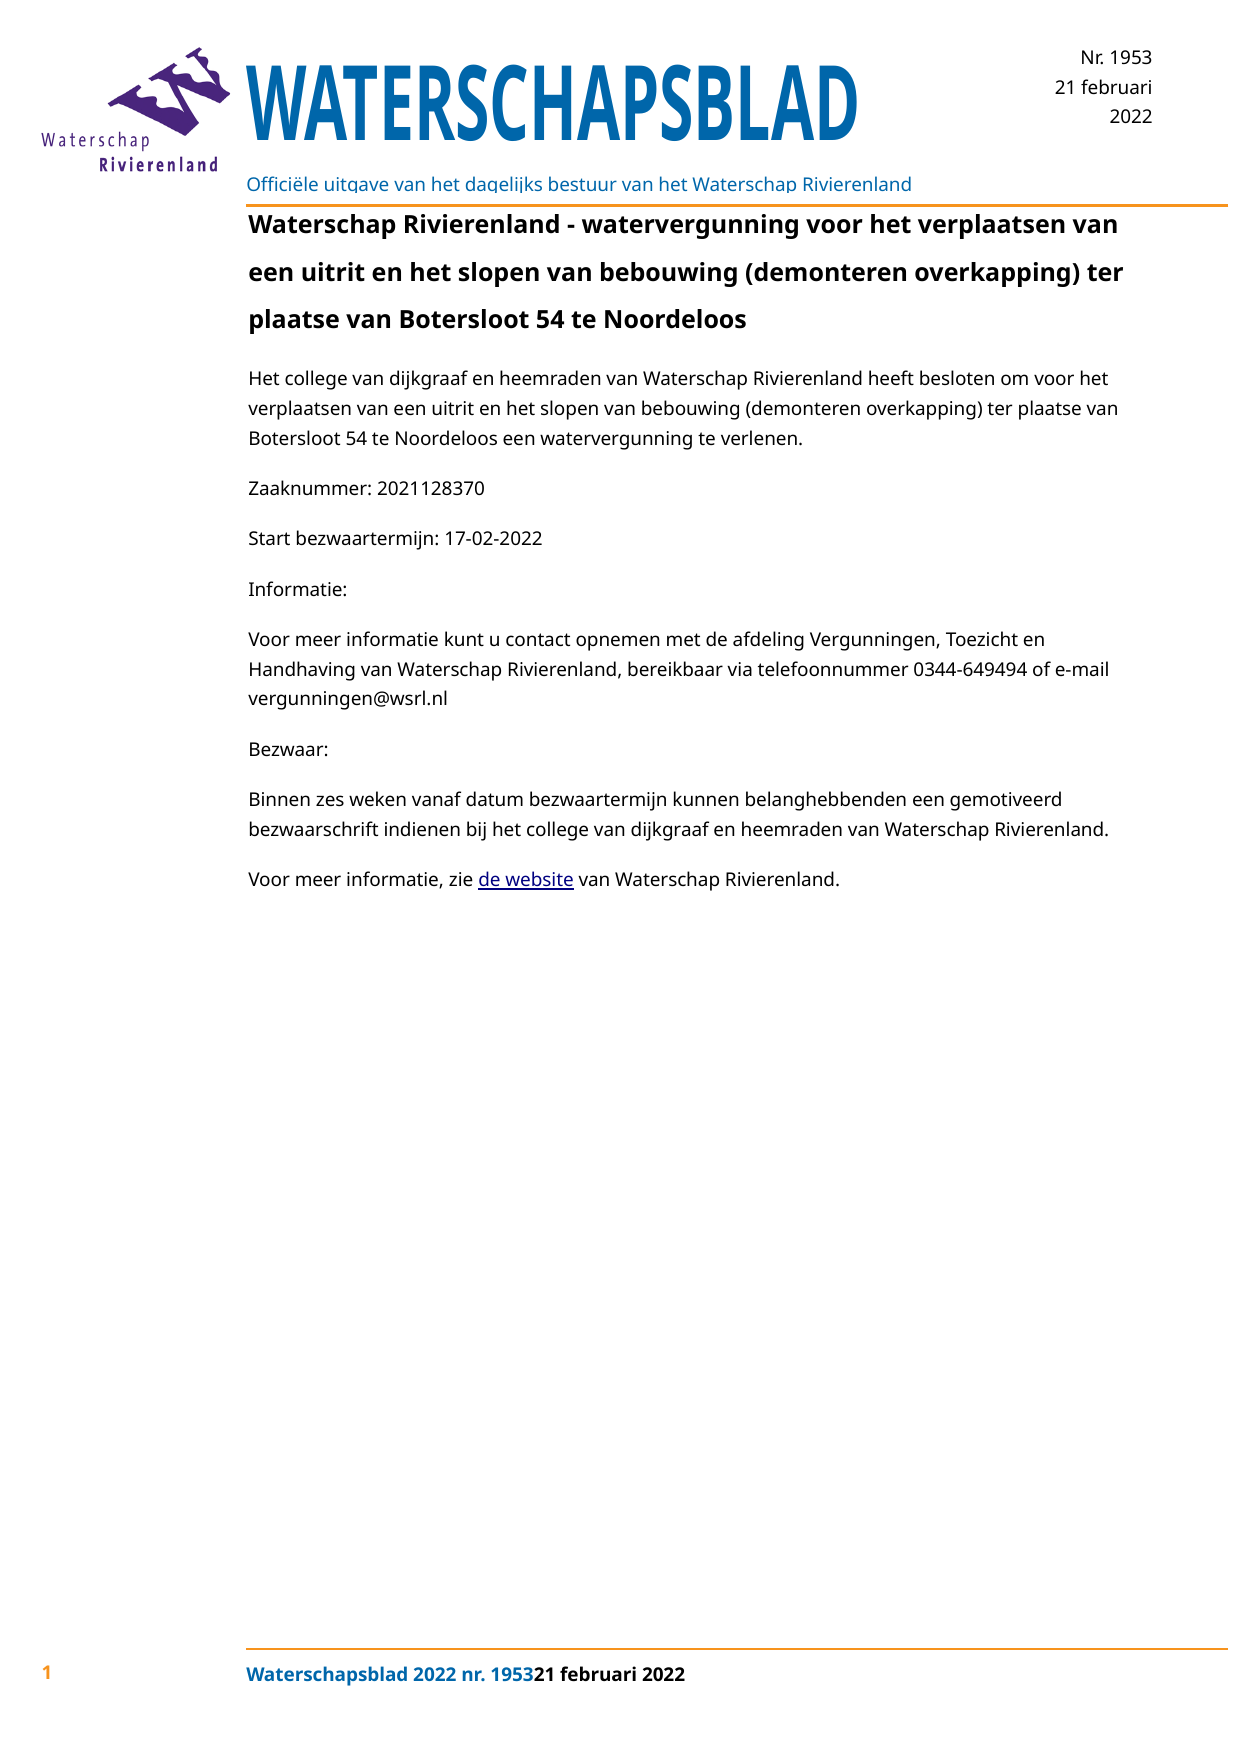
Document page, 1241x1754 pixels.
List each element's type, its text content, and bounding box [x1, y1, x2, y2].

text Het college van dijkgraaf en heemraden van Waterschap Rivierenland heeft besloten om voor het verplaatsen van een uitrit en het slopen van bebouwing (demonteren overkapping) ter plaatse van Botersloot 54 te Noordeloos een watervergunning te verlenen. [248, 366, 1152, 450]
text Waterschap Rivierenland - watervergunning voor het verplaatsen van een uitrit en het slopen van bebouwing (demonteren overkapping) ter plaatse van Botersloot 54 te Noordeloos [248, 207, 1152, 336]
text Zaaknummer: 2021128370 [248, 475, 1152, 501]
text Voor meer informatie, zie de website van Waterschap Rivierenland. [248, 866, 1152, 892]
text Binnen zes weken vanaf datum bezwaartermijn kunnen belanghebbenden een gemotiveerd bezwaarschrift indienen bij het college van dijkgraaf en heemraden van Waterschap Rivierenland. [248, 786, 1152, 842]
text Informatie: [248, 576, 1152, 602]
text Bezwaar: [248, 736, 1152, 762]
text Start bezwaartermijn: 17-02-2022 [248, 526, 1152, 551]
text Voor meer informatie kunt u contact opnemen met de afdeling Vergunningen, Toezicht en Handhaving van Waterschap Rivierenland, bereikbaar via telefoonnummer 0344-649494 of e-mail vergunningen@wsrl.nl [248, 626, 1152, 711]
picture [41, 47, 231, 172]
